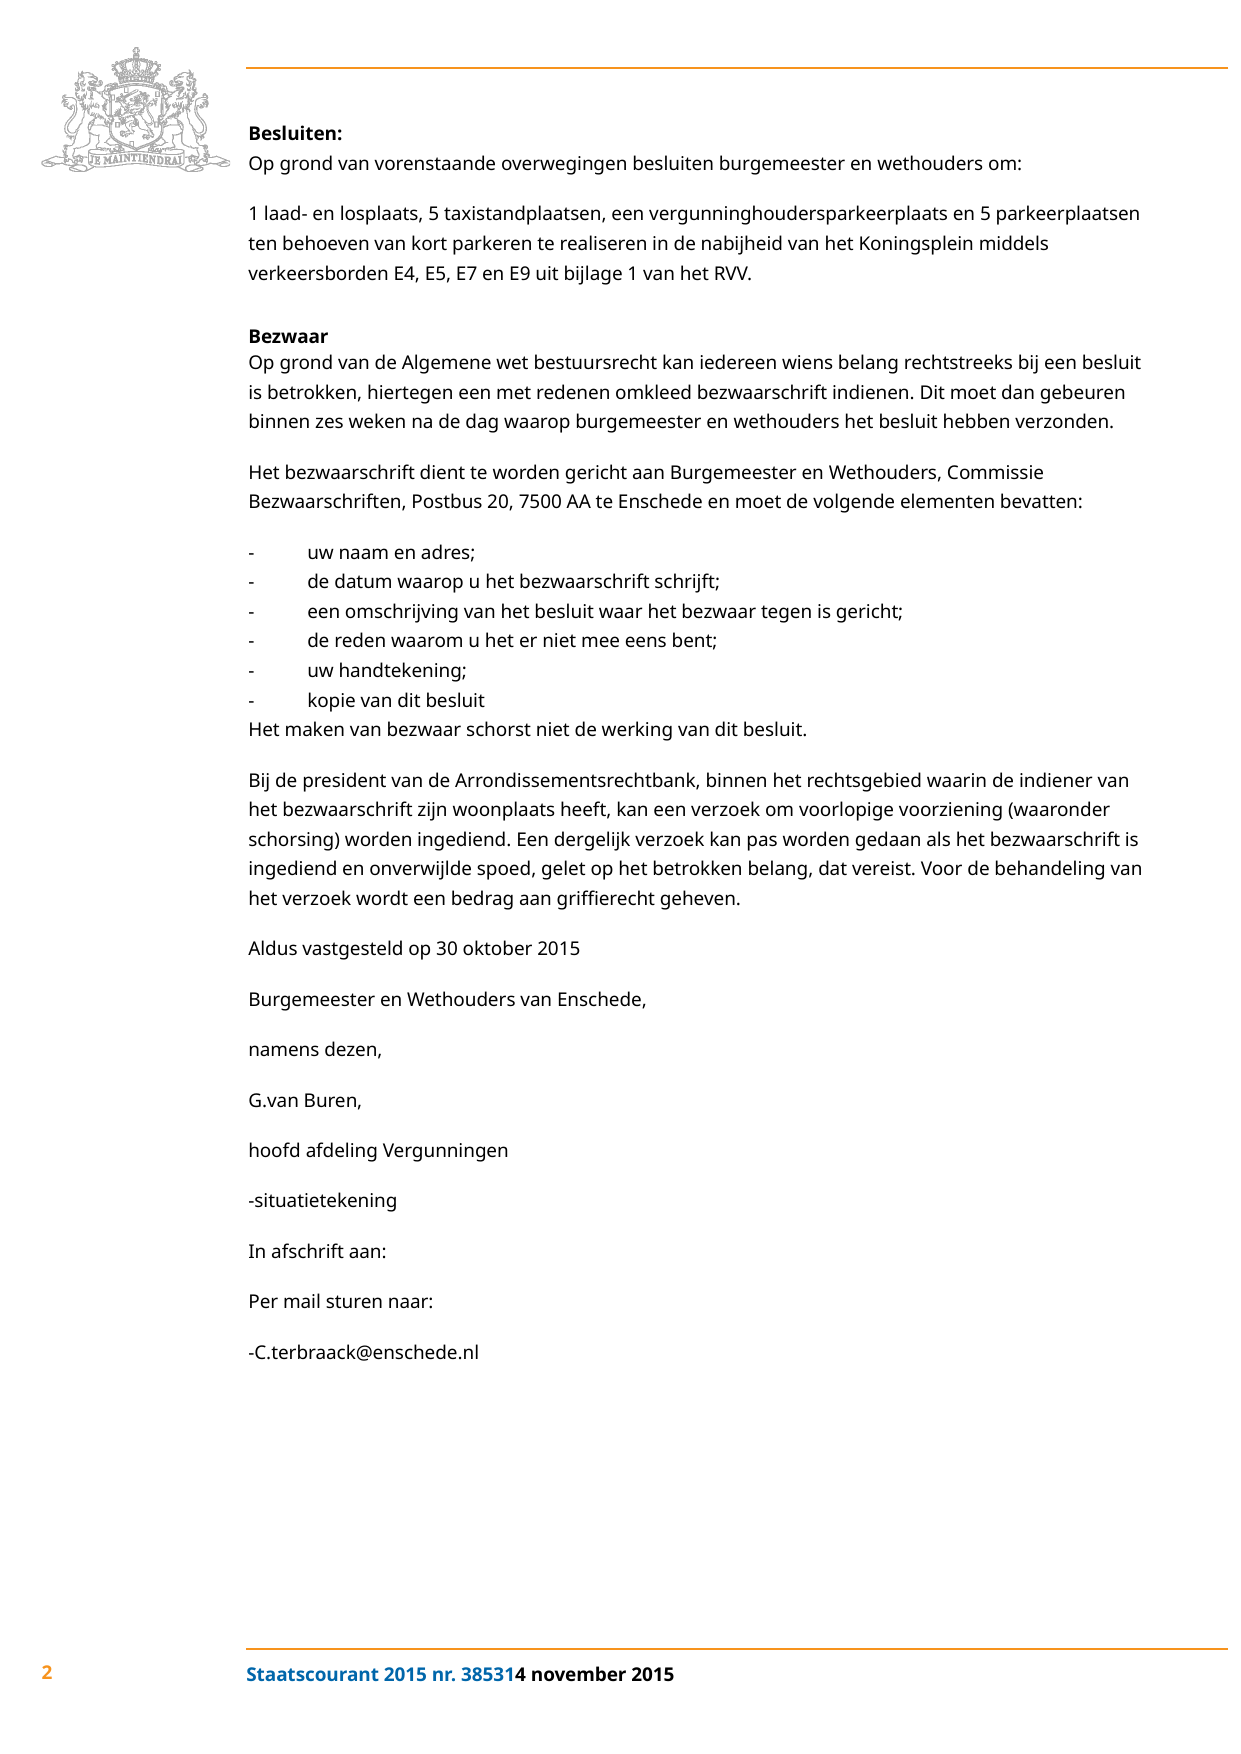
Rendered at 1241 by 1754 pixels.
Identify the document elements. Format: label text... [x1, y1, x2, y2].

text Burgemeester en Wethouders van Enschede, [248, 986, 1152, 1012]
list kopie van dit besluit [248, 687, 1152, 713]
text Bezwaar [248, 324, 1152, 349]
list uw naam en adres; [248, 539, 1152, 565]
text In afschrift aan: [248, 1238, 1152, 1264]
list de reden waarom u het er niet mee eens bent; [248, 628, 1152, 653]
picture [41, 47, 231, 172]
text -situatietekening [248, 1188, 1152, 1213]
text Aldus vastgesteld op 30 oktober 2015 [248, 936, 1152, 961]
list een omschrijving van het besluit waar het bezwaar tegen is gericht; [248, 598, 1152, 624]
list de datum waarop u het bezwaarschrift schrijft; [248, 568, 1152, 594]
text 1 laad- en losplaats, 5 taxistandplaatsen, een vergunninghoudersparkeerplaats en 5 parkeerplaatsen ten behoeven van kort parkeren te realiseren in de nabijheid van het Koningsplein middels verkeersborden E4, E5, E7 en E9 uit bijlage 1 van het RVV. [248, 201, 1152, 285]
text -C.terbraack@enschede.nl [248, 1339, 1152, 1365]
text Bij de president van de Arrondissementsrechtbank, binnen het rechtsgebied waarin de indiener van het bezwaarschrift zijn woonplaats heeft, kan een verzoek om voorlopige voorziening (waaronder schorsing) worden ingediend. Een dergelijk verzoek kan pas worden gedaan als het bezwaarschrift is ingediend en onverwijlde spoed, gelet op het betrokken belang, dat vereist. Voor de behandeling van het verzoek wordt een bedrag aan griffierecht geheven. [248, 767, 1152, 911]
text namens dezen, [248, 1036, 1152, 1062]
text Op grond van de Algemene wet bestuursrecht kan iedereen wiens belang rechtstreeks bij een besluit is betrokken, hiertegen een met redenen omkleed bezwaarschrift indienen. Dit moet dan gebeuren binnen zes weken na de dag waarop burgemeester en wethouders het besluit hebben verzonden. [248, 349, 1152, 434]
text Op grond van vorenstaande overwegingen besluiten burgemeester en wethouders om: [248, 150, 1152, 176]
text Het bezwaarschrift dient te worden gericht aan Burgemeester en Wethouders, Commissie Bezwaarschriften, Postbus 20, 7500 AA te Enschede en moet de volgende elementen bevatten: [248, 459, 1152, 514]
list uw handtekening; [248, 657, 1152, 683]
text hoofd afdeling Vergunningen [248, 1137, 1152, 1163]
text Per mail sturen naar: [248, 1288, 1152, 1314]
text Het maken van bezwaar schorst niet de werking van dit besluit. [248, 716, 1152, 742]
text Besluiten: [248, 121, 1152, 146]
text G.van Buren, [248, 1087, 1152, 1113]
